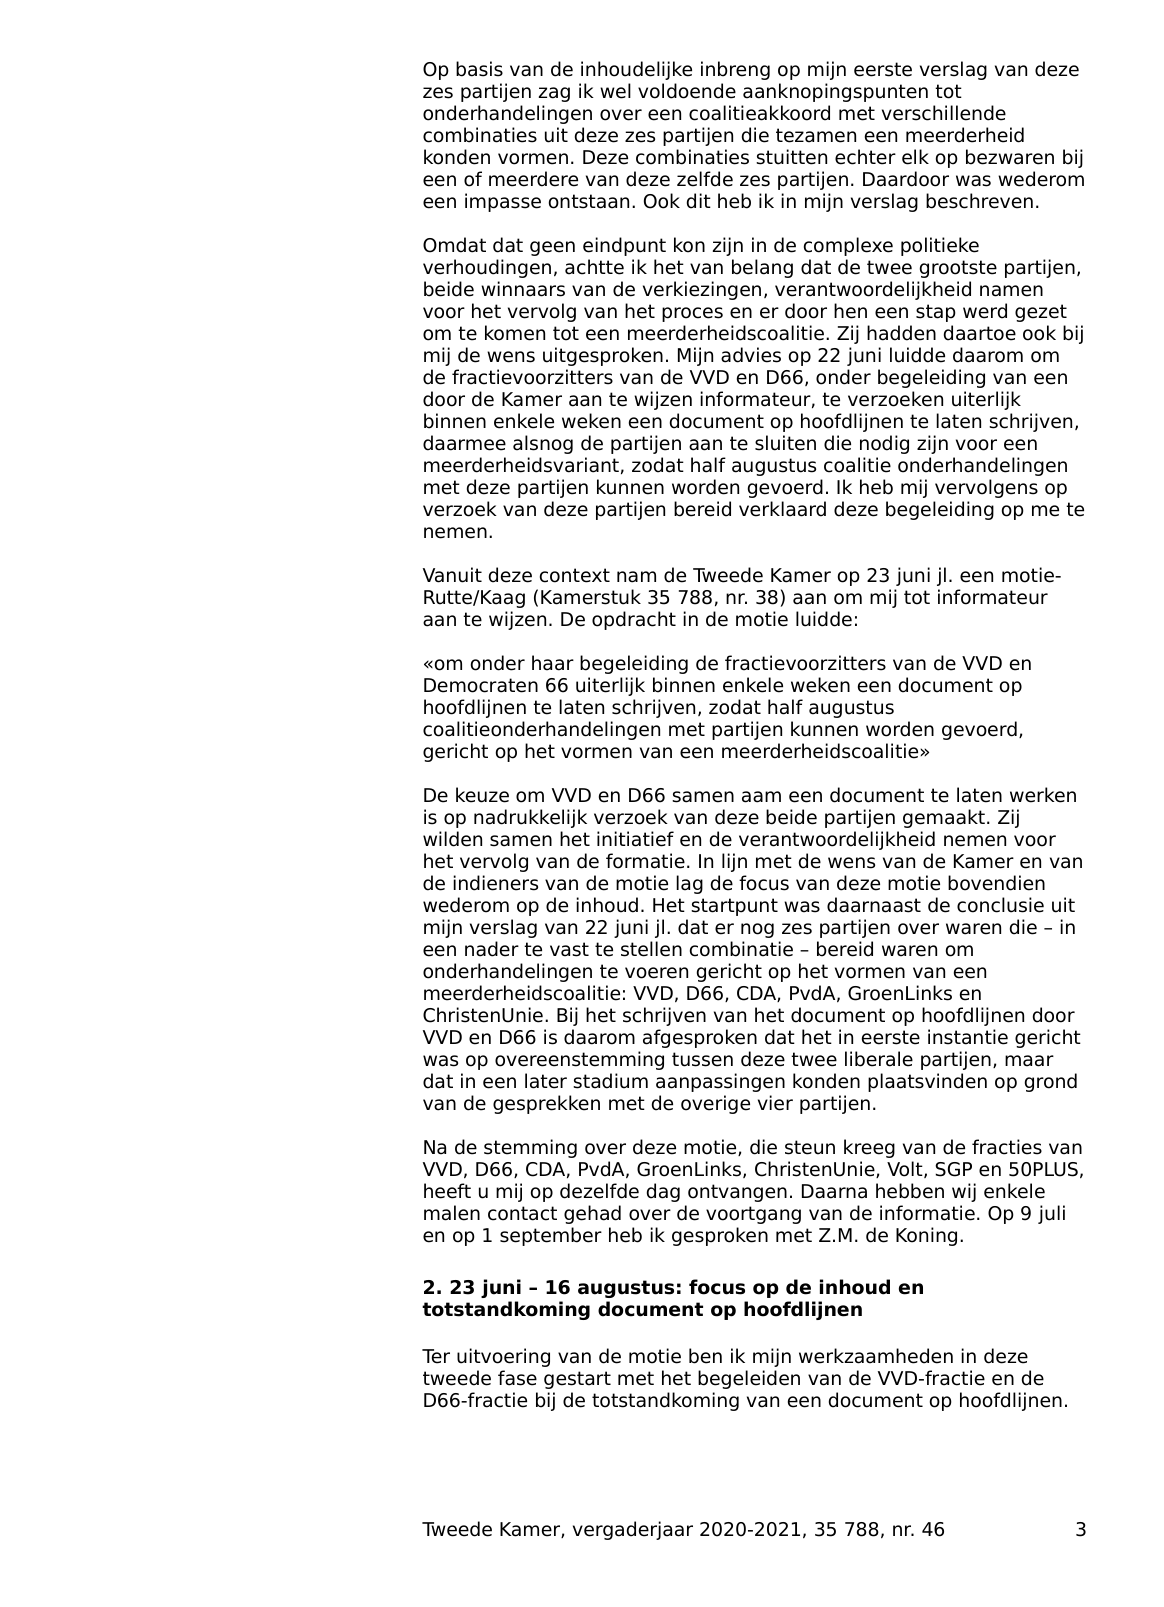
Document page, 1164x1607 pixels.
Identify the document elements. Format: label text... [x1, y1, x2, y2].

text Op basis van de inhoudelijke inbreng op mijn eerste verslag van deze zes partijen zag ik wel voldoende aanknopingspunten tot onderhandelingen over een coalitieakkoord met verschillende combinaties uit deze zes partijen die tezamen een meerderheid konden vormen. Deze combinaties stuitten echter elk op bezwaren bij een of meerdere van deze zelfde zes partijen. Daardoor was wederom een impasse ontstaan. Ook dit heb ik in mijn verslag beschreven. [422, 59, 1087, 213]
text Omdat dat geen eindpunt kon zijn in de complexe politieke verhoudingen, achtte ik het van belang dat de twee grootste partijen, beide winnaars van de verkiezingen, verantwoordelijkheid namen voor het vervolg van het proces en er door hen een stap werd gezet om te komen tot een meerderheidscoalitie. Zij hadden daartoe ook bij mij de wens uitgesproken. Mijn advies op 22 juni luidde daarom om de fractievoorzitters van de VVD en D66, onder begeleiding van een door de Kamer aan te wijzen informateur, te verzoeken uiterlijk binnen enkele weken een document op hoofdlijnen te laten schrijven, daarmee alsnog de partijen aan te sluiten die nodig zijn voor een meerderheidsvariant, zodat half augustus coalitie onderhandelingen met deze partijen kunnen worden gevoerd. Ik heb mij vervolgens op verzoek van deze partijen bereid verklaard deze begeleiding op me te nemen. [422, 235, 1087, 543]
text Vanuit deze context nam de Tweede Kamer op 23 juni jl. een motie-Rutte/Kaag (Kamerstuk 35 788, nr. 38) aan om mij tot informateur aan te wijzen. De opdracht in de motie luidde: [422, 565, 1087, 631]
text Ter uitvoering van de motie ben ik mijn werkzaamheden in deze tweede fase gestart met het begeleiden van de VVD-fractie en de D66-fractie bij de totstandkoming van een document op hoofdlijnen. [422, 1346, 1087, 1412]
text De keuze om VVD en D66 samen aam een document te laten werken is op nadrukkelijk verzoek van deze beide partijen gemaakt. Zij wilden samen het initiatief en de verantwoordelijkheid nemen voor het vervolg van de formatie. In lijn met de wens van de Kamer en van de indieners van de motie lag de focus van deze motie bovendien wederom op de inhoud. Het startpunt was daarnaast de conclusie uit mijn verslag van 22 juni jl. dat er nog zes partijen over waren die – in een nader te vast te stellen combinatie – bereid waren om onderhandelingen te voeren gericht op het vormen van een meerderheidscoalitie: VVD, D66, CDA, PvdA, GroenLinks en ChristenUnie. Bij het schrijven van het document op hoofdlijnen door VVD en D66 is daarom afgesproken dat het in eerste instantie gericht was op overeenstemming tussen deze twee liberale partijen, maar dat in een later stadium aanpassingen konden plaatsvinden op grond van de gesprekken met de overige vier partijen. [422, 785, 1087, 1115]
text Na de stemming over deze motie, die steun kreeg van de fracties van VVD, D66, CDA, PvdA, GroenLinks, ChristenUnie, Volt, SGP en 50PLUS, heeft u mij op dezelfde dag ontvangen. Daarna hebben wij enkele malen contact gehad over de voortgang van de informatie. Op 9 juli en op 1 september heb ik gesproken met Z.M. de Koning. [422, 1137, 1087, 1247]
subtitle 2. 23 juni – 16 augustus: focus op de inhoud en totstandkoming document op hoofdlijnen [422, 1277, 1087, 1321]
text «om onder haar begeleiding de fractievoorzitters van de VVD en Democraten 66 uiterlijk binnen enkele weken een document op hoofdlijnen te laten schrijven, zodat half augustus coalitieonderhandelingen met partijen kunnen worden gevoerd, gericht op het vormen van een meerderheidscoalitie» [422, 653, 1087, 763]
